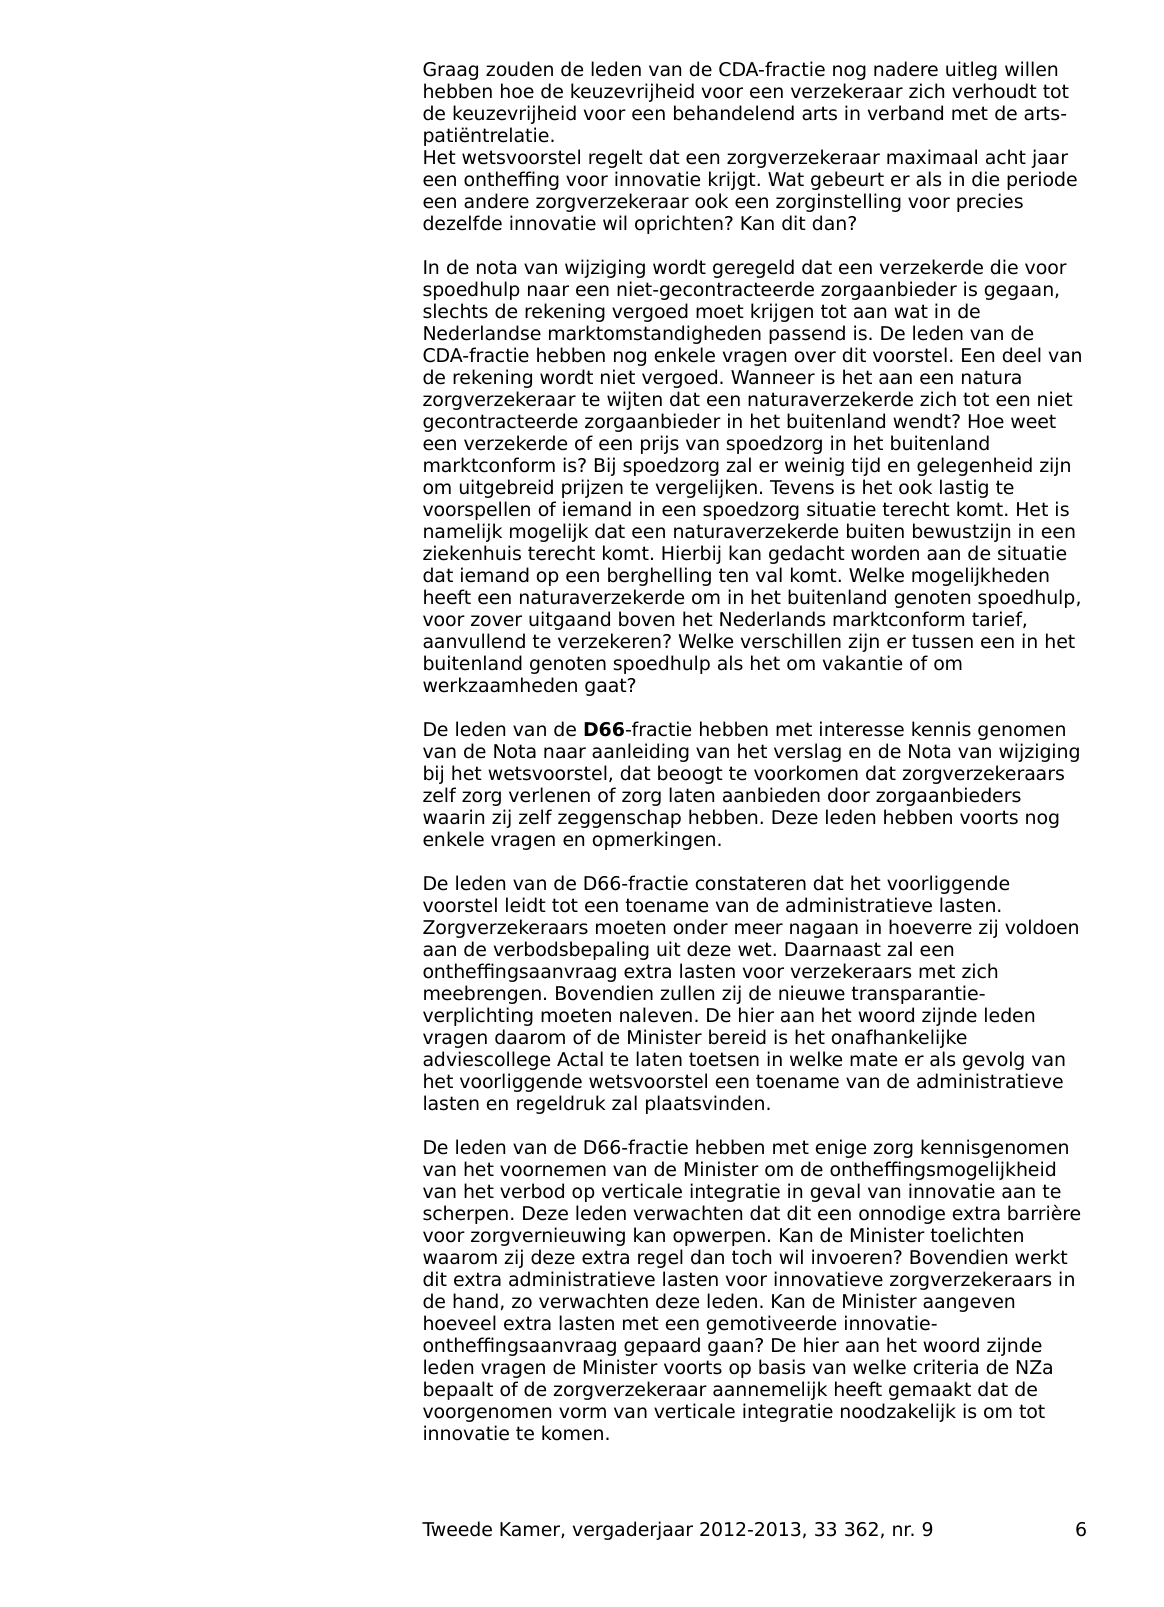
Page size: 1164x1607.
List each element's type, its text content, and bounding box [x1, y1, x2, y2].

text Graag zouden de leden van de CDA-fractie nog nadere uitleg willen hebben hoe de keuzevrijheid voor een verzekeraar zich verhoudt tot de keuzevrijheid voor een behandelend arts in verband met de arts-patiëntrelatie. [422, 59, 1087, 147]
text De leden van de D66-fractie hebben met interesse kennis genomen van de Nota naar aanleiding van het verslag en de Nota van wijziging bij het wetsvoorstel, dat beoogt te voorkomen dat zorgverzekeraars zelf zorg verlenen of zorg laten aanbieden door zorgaanbieders waarin zij zelf zeggenschap hebben. Deze leden hebben voorts nog enkele vragen en opmerkingen. [422, 719, 1087, 851]
text In de nota van wijziging wordt geregeld dat een verzekerde die voor spoedhulp naar een niet-gecontracteerde zorgaanbieder is gegaan, slechts de rekening vergoed moet krijgen tot aan wat in de Nederlandse marktomstandigheden passend is. De leden van de CDA-fractie hebben nog enkele vragen over dit voorstel. Een deel van de rekening wordt niet vergoed. Wanneer is het aan een natura zorgverzekeraar te wijten dat een naturaverzekerde zich tot een niet gecontracteerde zorgaanbieder in het buitenland wendt? Hoe weet een verzekerde of een prijs van spoedzorg in het buitenland marktconform is? Bij spoedzorg zal er weinig tijd en gelegenheid zijn om uitgebreid prijzen te vergelijken. Tevens is het ook lastig te voorspellen of iemand in een spoedzorg situatie terecht komt. Het is namelijk mogelijk dat een naturaverzekerde buiten bewustzijn in een ziekenhuis terecht komt. Hierbij kan gedacht worden aan de situatie dat iemand op een berghelling ten val komt. Welke mogelijkheden heeft een naturaverzekerde om in het buitenland genoten spoedhulp, voor zover uitgaand boven het Nederlands marktconform tarief, aanvullend te verzekeren? Welke verschillen zijn er tussen een in het buitenland genoten spoedhulp als het om vakantie of om werkzaamheden gaat? [422, 257, 1087, 697]
text De leden van de D66-fractie hebben met enige zorg kennisgenomen van het voornemen van de Minister om de ontheffingsmogelijkheid van het verbod op verticale integratie in geval van innovatie aan te scherpen. Deze leden verwachten dat dit een onnodige extra barrière voor zorgvernieuwing kan opwerpen. Kan de Minister toelichten waarom zij deze extra regel dan toch wil invoeren? Bovendien werkt dit extra administratieve lasten voor innovatieve zorgverzekeraars in de hand, zo verwachten deze leden. Kan de Minister aangeven hoeveel extra lasten met een gemotiveerde innovatie-ontheffingsaanvraag gepaard gaan? De hier aan het woord zijnde leden vragen de Minister voorts op basis van welke criteria de NZa bepaalt of de zorgverzekeraar aannemelijk heeft gemaakt dat de voorgenomen vorm van verticale integratie noodzakelijk is om tot innovatie te komen. [422, 1137, 1087, 1444]
text De leden van de D66-fractie constateren dat het voorliggende voorstel leidt tot een toename van de administratieve lasten. Zorgverzekeraars moeten onder meer nagaan in hoeverre zij voldoen aan de verbodsbepaling uit deze wet. Daarnaast zal een ontheffingsaanvraag extra lasten voor verzekeraars met zich meebrengen. Bovendien zullen zij de nieuwe transparantie-verplichting moeten naleven. De hier aan het woord zijnde leden vragen daarom of de Minister bereid is het onafhankelijke adviescollege Actal te laten toetsen in welke mate er als gevolg van het voorliggende wetsvoorstel een toename van de administratieve lasten en regeldruk zal plaatsvinden. [422, 873, 1087, 1115]
text Het wetsvoorstel regelt dat een zorgverzekeraar maximaal acht jaar een ontheffing voor innovatie krijgt. Wat gebeurt er als in die periode een andere zorgverzekeraar ook een zorginstelling voor precies dezelfde innovatie wil oprichten? Kan dit dan? [422, 147, 1087, 235]
